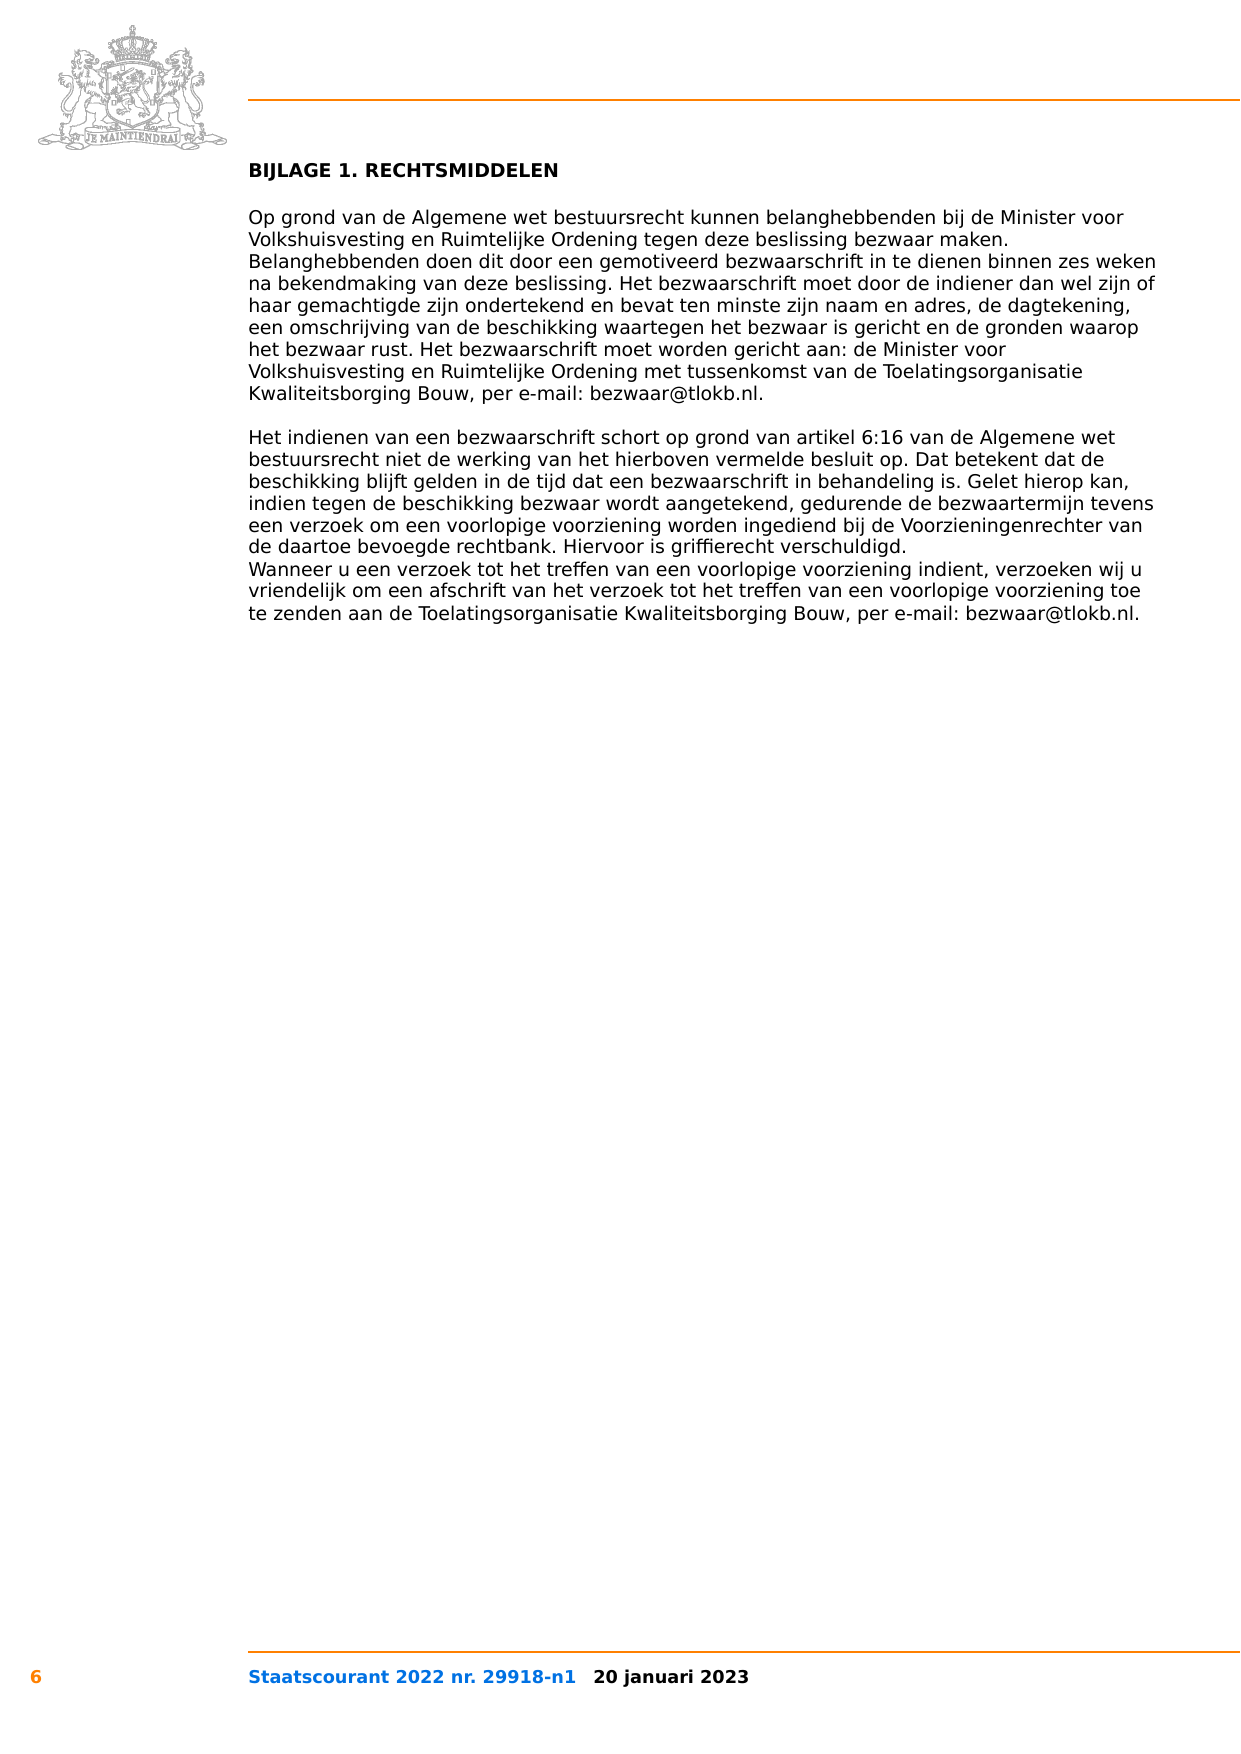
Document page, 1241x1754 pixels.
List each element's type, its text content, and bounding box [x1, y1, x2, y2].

text Het indienen van een bezwaarschrift schort op grond van artikel 6:16 van de Algemene wet bestuursrecht niet de werking van het hierboven vermelde besluit op. Dat betekent dat de beschikking blijft gelden in de tijd dat een bezwaarschrift in behandeling is. Gelet hierop kan, indien tegen de beschikking bezwaar wordt aangetekend, gedurende de bezwaartermijn tevens een verzoek om een voorlopige voorziening worden ingediend bij de Voorzieningenrechter van de daartoe bevoegde rechtbank. Hiervoor is griffierecht verschuldigd. [248, 427, 1163, 558]
subtitle BIJLAGE 1. RECHTSMIDDELEN [248, 160, 1163, 182]
text Op grond van de Algemene wet bestuursrecht kunnen belanghebbenden bij de Minister voor Volkshuisvesting en Ruimtelijke Ordening tegen deze beslissing bezwaar maken. Belanghebbenden doen dit door een gemotiveerd bezwaarschrift in te dienen binnen zes weken na bekendmaking van deze beslissing. Het bezwaarschrift moet door de indiener dan wel zijn of haar gemachtigde zijn ondertekend en bevat ten minste zijn naam en adres, de dagtekening, een omschrijving van de beschikking waartegen het bezwaar is gericht en de gronden waarop het bezwaar rust. Het bezwaarschrift moet worden gericht aan: de Minister voor Volkshuisvesting en Ruimtelijke Ordening met tussenkomst van de Toelatingsorganisatie Kwaliteitsborging Bouw, per e-mail: bezwaar@tlokb.nl. [248, 207, 1163, 405]
text Wanneer u een verzoek tot het treffen van een voorlopige voorziening indient, verzoeken wij u vriendelijk om een afschrift van het verzoek tot het treffen van een voorlopige voorziening toe te zenden aan de Toelatingsorganisatie Kwaliteitsborging Bouw, per e-mail: bezwaar@tlokb.nl. [248, 558, 1163, 624]
picture [38, 25, 227, 150]
